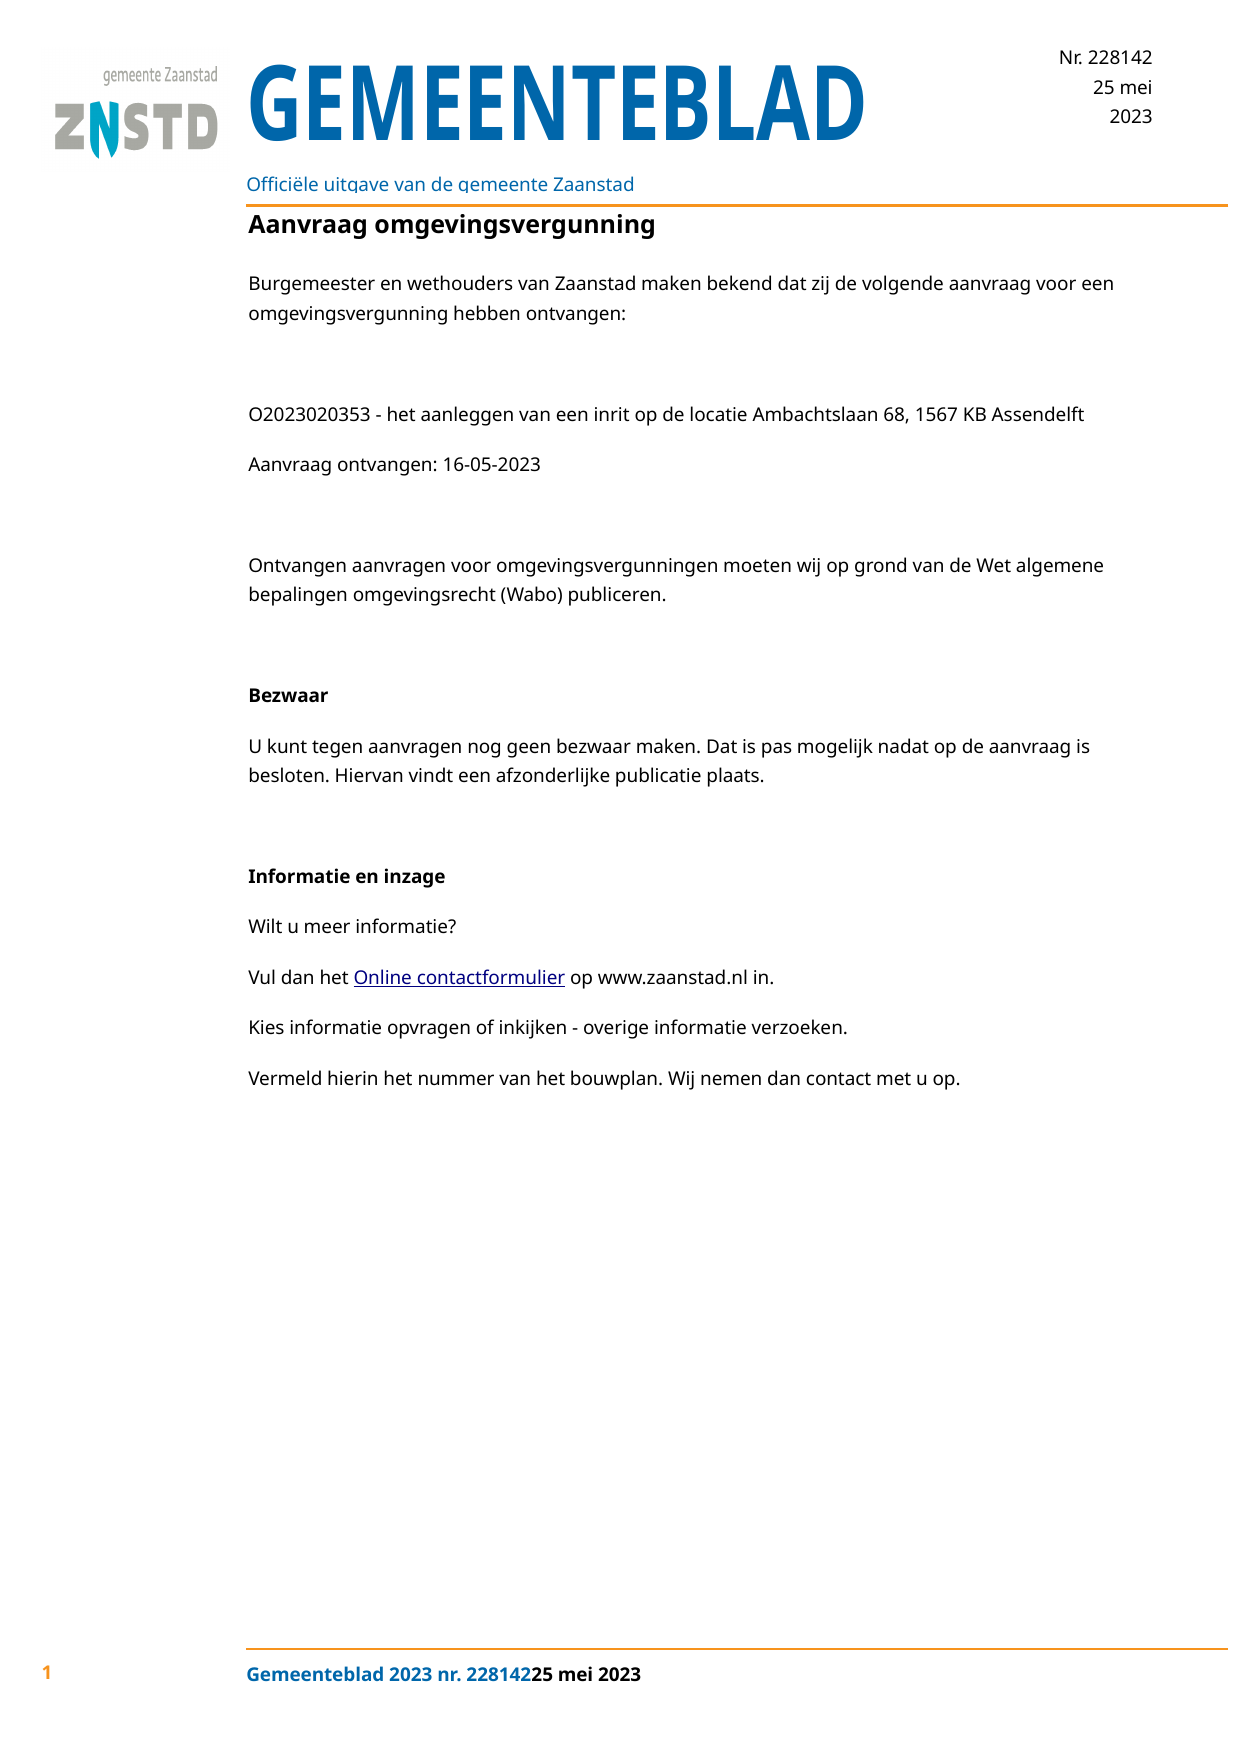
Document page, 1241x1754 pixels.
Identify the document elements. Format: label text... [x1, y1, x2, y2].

text Informatie en inzage [248, 863, 1152, 889]
text Burgemeester en wethouders van Zaanstad maken bekend dat zij de volgende aanvraag voor een omgevingsvergunning hebben ontvangen: [248, 270, 1152, 326]
text Vul dan het Online contactformulier op www.zaanstad.nl in. [248, 964, 1152, 990]
text O2023020353 - het aanleggen van een inrit op de locatie Ambachtslaan 68, 1567 KB Assendelft [248, 401, 1152, 426]
text Bezwaar [248, 682, 1152, 708]
text U kunt tegen aanvragen nog geen bezwaar maken. Dat is pas mogelijk nadat op de aanvraag is besloten. Hiervan vindt een afzonderlijke publicatie plaats. [248, 733, 1152, 788]
text Aanvraag omgevingsvergunning [248, 207, 1152, 241]
picture [41, 47, 231, 172]
text Kies informatie opvragen of inkijken - overige informatie verzoeken. [248, 1014, 1152, 1040]
text Aanvraag ontvangen: 16-05-2023 [248, 451, 1152, 477]
text Ontvangen aanvragen voor omgevingsvergunningen moeten wij op grond van de Wet algemene bepalingen omgevingsrecht (Wabo) publiceren. [248, 552, 1152, 607]
text Vermeld hierin het nummer van het bouwplan. Wij nemen dan contact met u op. [248, 1065, 1152, 1091]
text Wilt u meer informatie? [248, 914, 1152, 939]
